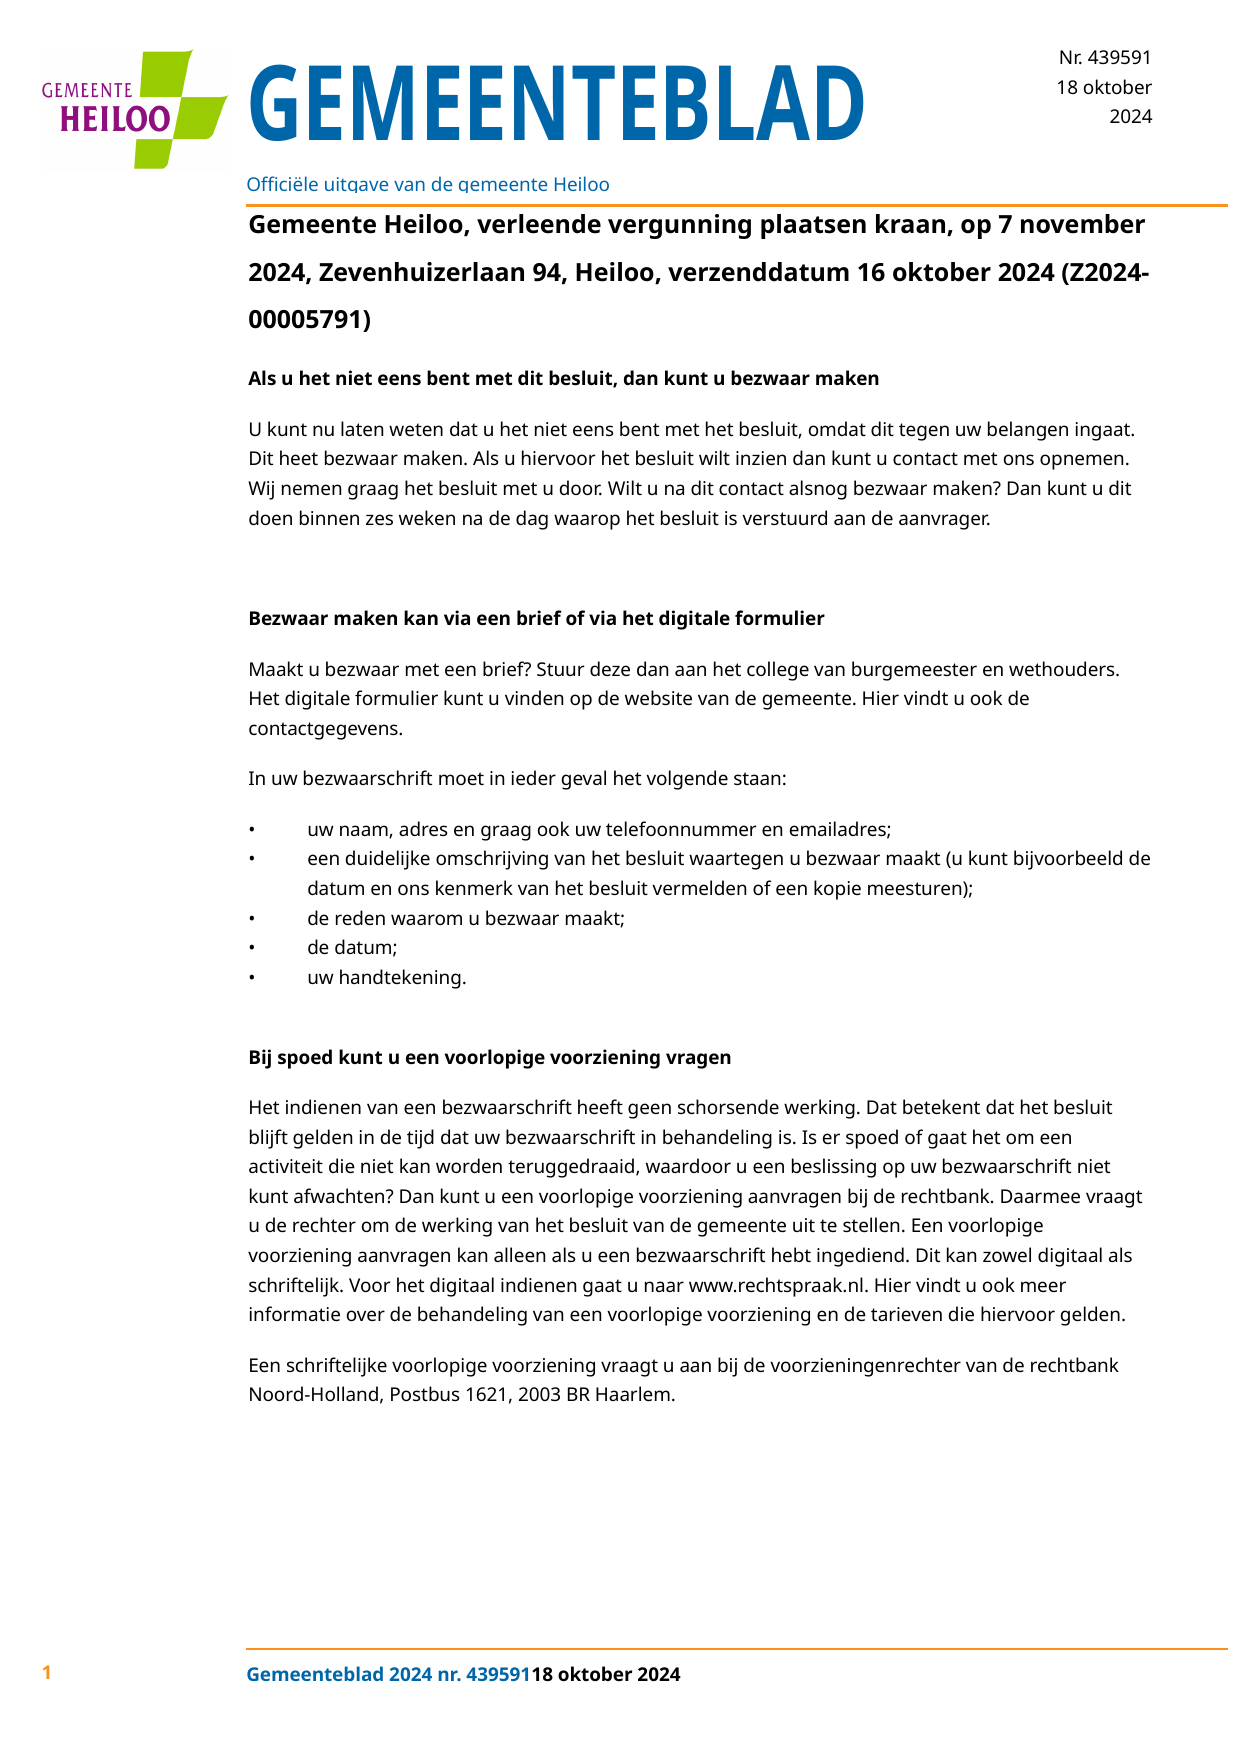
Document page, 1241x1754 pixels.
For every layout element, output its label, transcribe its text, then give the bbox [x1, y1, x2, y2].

text Maakt u bezwaar met een brief? Stuur deze dan aan het college van burgemeester en wethouders. Het digitale formulier kunt u vinden op de website van de gemeente. Hier vindt u ook de contactgegevens. [248, 656, 1152, 741]
text Bezwaar maken kan via een brief of via het digitale formulier [248, 606, 1152, 631]
text Een schriftelijke voorlopige voorziening vraagt u aan bij de voorzieningenrechter van de rechtbank Noord-Holland, Postbus 1621, 2003 BR Haarlem. [248, 1352, 1152, 1407]
text U kunt nu laten weten dat u het niet eens bent met het besluit, omdat dit tegen uw belangen ingaat. Dit heet bezwaar maken. Als u hiervoor het besluit wilt inzien dan kunt u contact met ons opnemen. Wij nemen graag het besluit met u door. Wilt u na dit contact alsnog bezwaar maken? Dan kunt u dit doen binnen zes weken na de dag waarop het besluit is verstuurd aan de aanvrager. [248, 416, 1152, 530]
list de reden waarom u bezwaar maakt; [248, 905, 1152, 930]
text Bij spoed kunt u een voorlopige voorziening vragen [248, 1044, 1152, 1069]
text In uw bezwaarschrift moet in ieder geval het volgende staan: [248, 766, 1152, 791]
list uw naam, adres en graag ook uw telefoonnummer en emailadres; [248, 816, 1152, 842]
list uw handtekening. [248, 964, 1152, 989]
text Gemeente Heiloo, verleende vergunning plaatsen kraan, op 7 november 2024, Zevenhuizerlaan 94, Heiloo, verzenddatum 16 oktober 2024 (Z2024-00005791) [248, 207, 1152, 336]
list de datum; [248, 934, 1152, 960]
text Het indienen van een bezwaarschrift heeft geen schorsende werking. Dat betekent dat het besluit blijft gelden in de tijd dat uw bezwaarschrift in behandeling is. Is er spoed of gaat het om een activiteit die niet kan worden teruggedraaid, waardoor u een beslissing op uw bezwaarschrift niet kunt afwachten? Dan kunt u een voorlopige voorziening aanvragen bij de rechtbank. Daarmee vraagt u de rechter om de werking van het besluit van de gemeente uit te stellen. Een voorlopige voorziening aanvragen kan alleen als u een bezwaarschrift hebt ingediend. Dit kan zowel digitaal als schriftelijk. Voor het digitaal indienen gaat u naar www.rechtspraak.nl. Hier vindt u ook meer informatie over de behandeling van een voorlopige voorziening en de tarieven die hiervoor gelden. [248, 1094, 1152, 1327]
text Als u het niet eens bent met dit besluit, dan kunt u bezwaar maken [248, 366, 1152, 391]
list een duidelijke omschrijving van het besluit waartegen u bezwaar maakt (u kunt bijvoorbeeld de datum en ons kenmerk van het besluit vermelden of een kopie meesturen); [248, 846, 1152, 901]
picture [41, 47, 231, 172]
